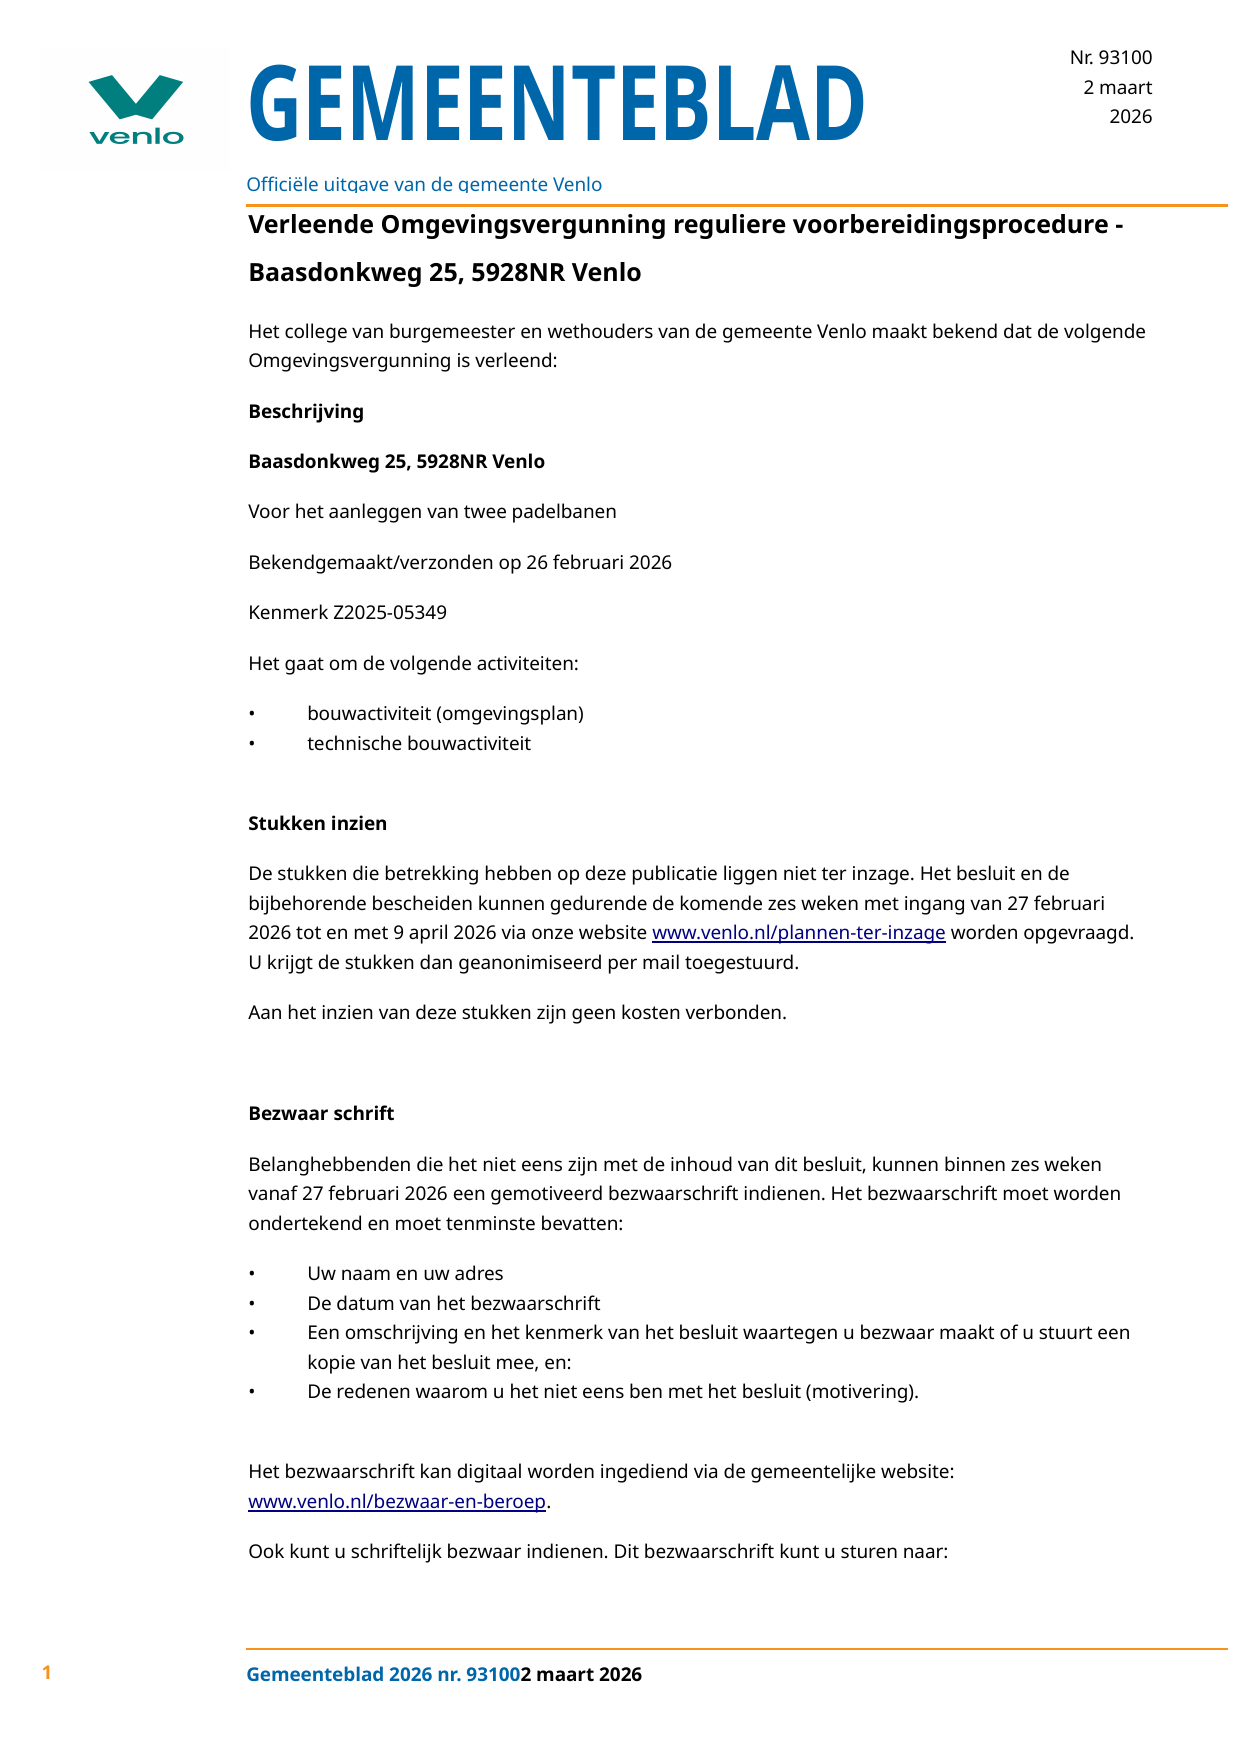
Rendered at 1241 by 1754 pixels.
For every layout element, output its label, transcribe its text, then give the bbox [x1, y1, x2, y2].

text Het bezwaarschrift kan digitaal worden ingediend via de gemeentelijke website: www.venlo.nl/bezwaar-en-beroep. [248, 1459, 1152, 1514]
list technische bouwactiviteit [248, 730, 1152, 756]
text Kenmerk Z2025-05349 [248, 599, 1152, 625]
text Verleende Omgevingsvergunning reguliere voorbereidingsprocedure - Baasdonkweg 25, 5928NR Venlo [248, 207, 1152, 288]
list De datum van het bezwaarschrift [248, 1290, 1152, 1316]
text Het college van burgemeester en wethouders van de gemeente Venlo maakt bekend dat de volgende Omgevingsvergunning is verleend: [248, 318, 1152, 373]
text Stukken inzien [248, 810, 1152, 836]
list Een omschrijving en het kenmerk van het besluit waartegen u bezwaar maakt of u stuurt een kopie van het besluit mee, en: [248, 1319, 1152, 1375]
text Belanghebbenden die het niet eens zijn met de inhoud van dit besluit, kunnen binnen zes weken vanaf 27 februari 2026 een gemotiveerd bezwaarschrift indienen. Het bezwaarschrift moet worden ondertekend en moet tenminste bevatten: [248, 1151, 1152, 1236]
text Bezwaar schrift [248, 1100, 1152, 1126]
text Aan het inzien van deze stukken zijn geen kosten verbonden. [248, 999, 1152, 1025]
list bouwactiviteit (omgevingsplan) [248, 700, 1152, 726]
list De redenen waarom u het niet eens ben met het besluit (motivering). [248, 1379, 1152, 1404]
text Het gaat om de volgende activiteiten: [248, 650, 1152, 676]
text Bekendgemaakt/verzonden op 26 februari 2026 [248, 549, 1152, 575]
text Beschrijving [248, 398, 1152, 424]
text Ook kunt u schriftelijk bezwaar indienen. Dit bezwaarschrift kunt u sturen naar: [248, 1539, 1152, 1564]
text Baasdonkweg 25, 5928NR Venlo [248, 448, 1152, 474]
picture [41, 47, 231, 172]
text Voor het aanleggen van twee padelbanen [248, 499, 1152, 524]
text De stukken die betrekking hebben op deze publicatie liggen niet ter inzage. Het besluit en de bijbehorende bescheiden kunnen gedurende de komende zes weken met ingang van 27 februari 2026 tot en met 9 april 2026 via onze website www.venlo.nl/plannen-ter-inzage worden opgevraagd. U krijgt de stukken dan geanonimiseerd per mail toegestuurd. [248, 860, 1152, 975]
list Uw naam en uw adres [248, 1260, 1152, 1286]
